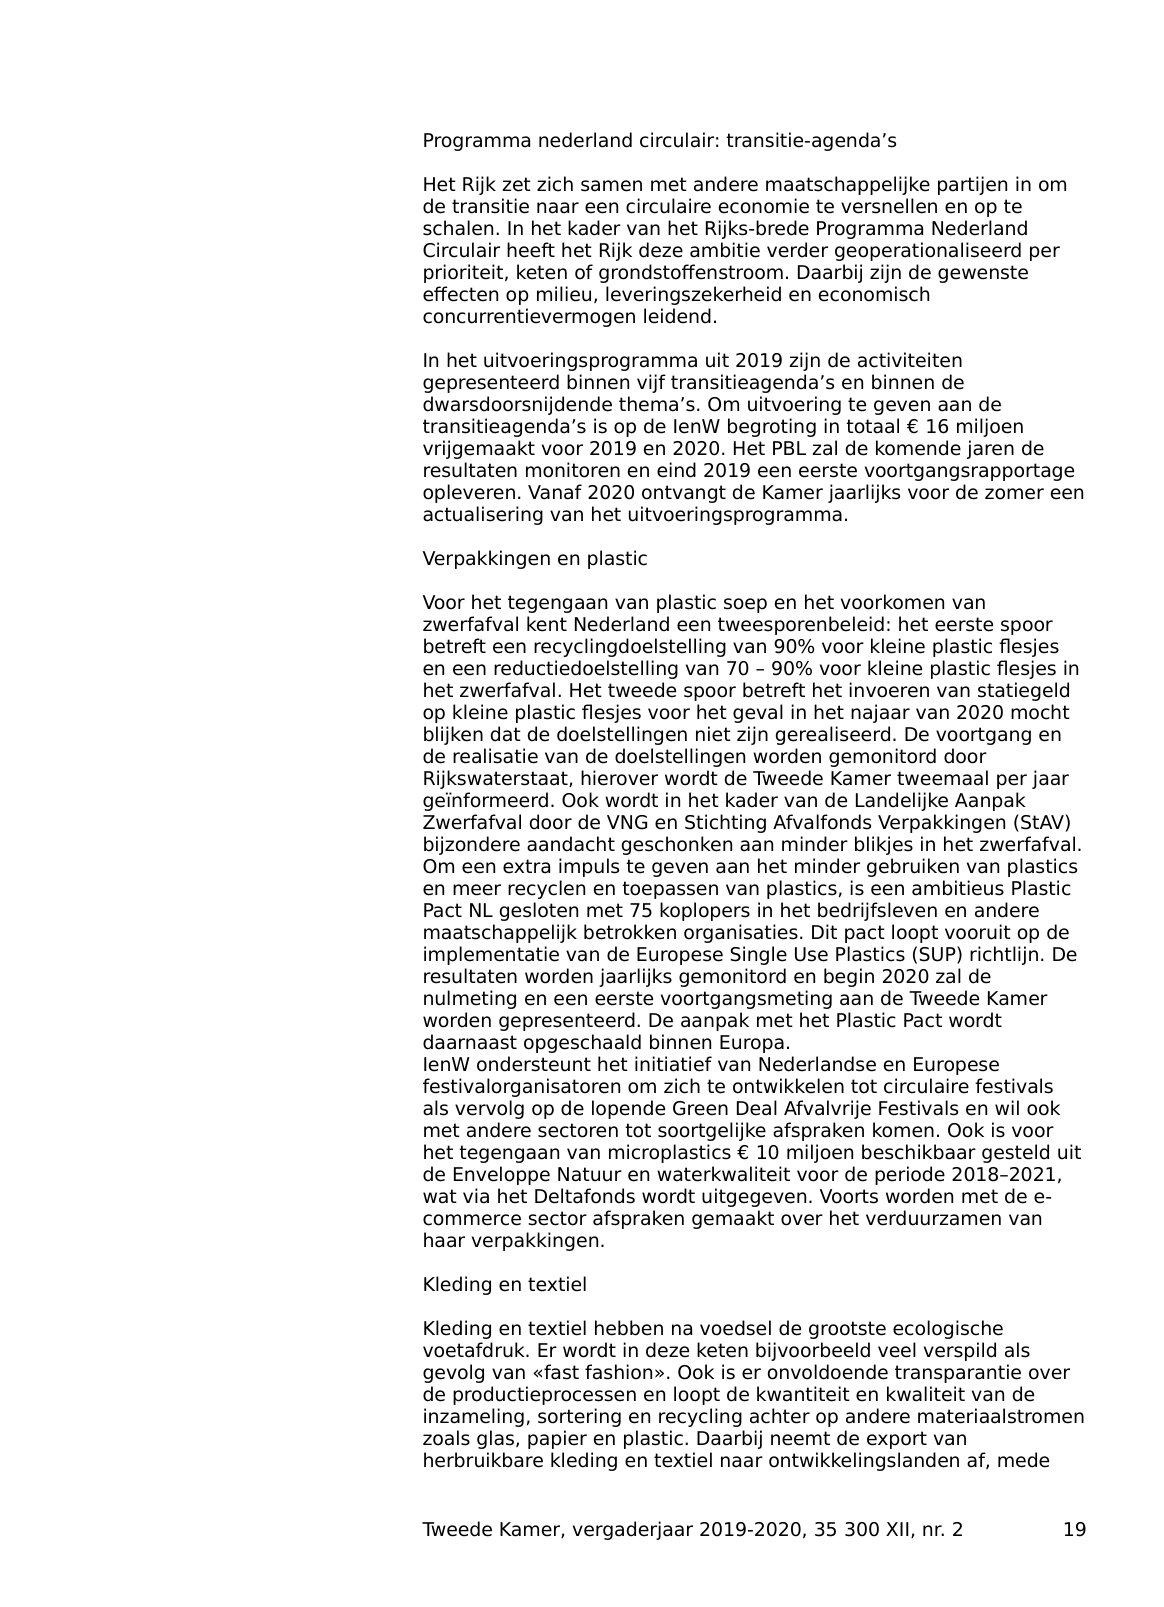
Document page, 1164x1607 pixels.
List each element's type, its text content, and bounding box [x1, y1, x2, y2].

subtitle Verpakkingen en plastic [422, 548, 1087, 570]
text Voor het tegengaan van plastic soep en het voorkomen van zwerfafval kent Nederland een tweesporenbeleid: het eerste spoor betreft een recyclingdoelstelling van 90% voor kleine plastic flesjes en een reductiedoelstelling van 70 – 90% voor kleine plastic flesjes in het zwerfafval. Het tweede spoor betreft het invoeren van statiegeld op kleine plastic flesjes voor het geval in het najaar van 2020 mocht blijken dat de doelstellingen niet zijn gerealiseerd. De voortgang en de realisatie van de doelstellingen worden gemonitord door Rijkswaterstaat, hierover wordt de Tweede Kamer tweemaal per jaar geïnformeerd. Ook wordt in het kader van de Landelijke Aanpak Zwerfafval door de VNG en Stichting Afvalfonds Verpakkingen (StAV) bijzondere aandacht geschonken aan minder blikjes in het zwerfafval. Om een extra impuls te geven aan het minder gebruiken van plastics en meer recyclen en toepassen van plastics, is een ambitieus Plastic Pact NL gesloten met 75 koplopers in het bedrijfsleven en andere maatschappelijk betrokken organisaties. Dit pact loopt vooruit op de implementatie van de Europese Single Use Plastics (SUP) richtlijn. De resultaten worden jaarlijks gemonitord en begin 2020 zal de nulmeting en een eerste voortgangsmeting aan de Tweede Kamer worden gepresenteerd. De aanpak met het Plastic Pact wordt daarnaast opgeschaald binnen Europa. [422, 592, 1087, 1054]
subtitle Kleding en textiel [422, 1274, 1087, 1296]
text IenW ondersteunt het initiatief van Nederlandse en Europese festivalorganisatoren om zich te ontwikkelen tot circulaire festivals als vervolg op de lopende Green Deal Afvalvrije Festivals en wil ook met andere sectoren tot soortgelijke afspraken komen. Ook is voor het tegengaan van microplastics € 10 miljoen beschikbaar gesteld uit de Enveloppe Natuur en waterkwaliteit voor de periode 2018–2021, wat via het Deltafonds wordt uitgegeven. Voorts worden met de e-commerce sector afspraken gemaakt over het verduurzamen van haar verpakkingen. [422, 1054, 1087, 1252]
text Kleding en textiel hebben na voedsel de grootste ecologische voetafdruk. Er wordt in deze keten bijvoorbeeld veel verspild als gevolg van «fast fashion». Ook is er onvoldoende transparantie over de productieprocessen en loopt de kwantiteit en kwaliteit van de inzameling, sortering en recycling achter op andere materiaalstromen zoals glas, papier en plastic. Daarbij neemt de export van herbruikbare kleding en textiel naar ontwikkelingslanden af, mede [422, 1318, 1087, 1472]
subtitle Programma nederland circulair: transitie-agenda’s [422, 130, 1087, 152]
text Het Rijk zet zich samen met andere maatschappelijke partijen in om de transitie naar een circulaire economie te versnellen en op te schalen. In het kader van het Rijks-brede Programma Nederland Circulair heeft het Rijk deze ambitie verder geoperationaliseerd per prioriteit, keten of grondstoffenstroom. Daarbij zijn de gewenste effecten op milieu, leveringszekerheid en economisch concurrentievermogen leidend. [422, 174, 1087, 328]
text In het uitvoeringsprogramma uit 2019 zijn de activiteiten gepresenteerd binnen vijf transitieagenda’s en binnen de dwarsdoorsnijdende thema’s. Om uitvoering te geven aan de transitieagenda’s is op de IenW begroting in totaal € 16 miljoen vrijgemaakt voor 2019 en 2020. Het PBL zal de komende jaren de resultaten monitoren en eind 2019 een eerste voortgangsrapportage opleveren. Vanaf 2020 ontvangt de Kamer jaarlijks voor de zomer een actualisering van het uitvoeringsprogramma. [422, 350, 1087, 526]
